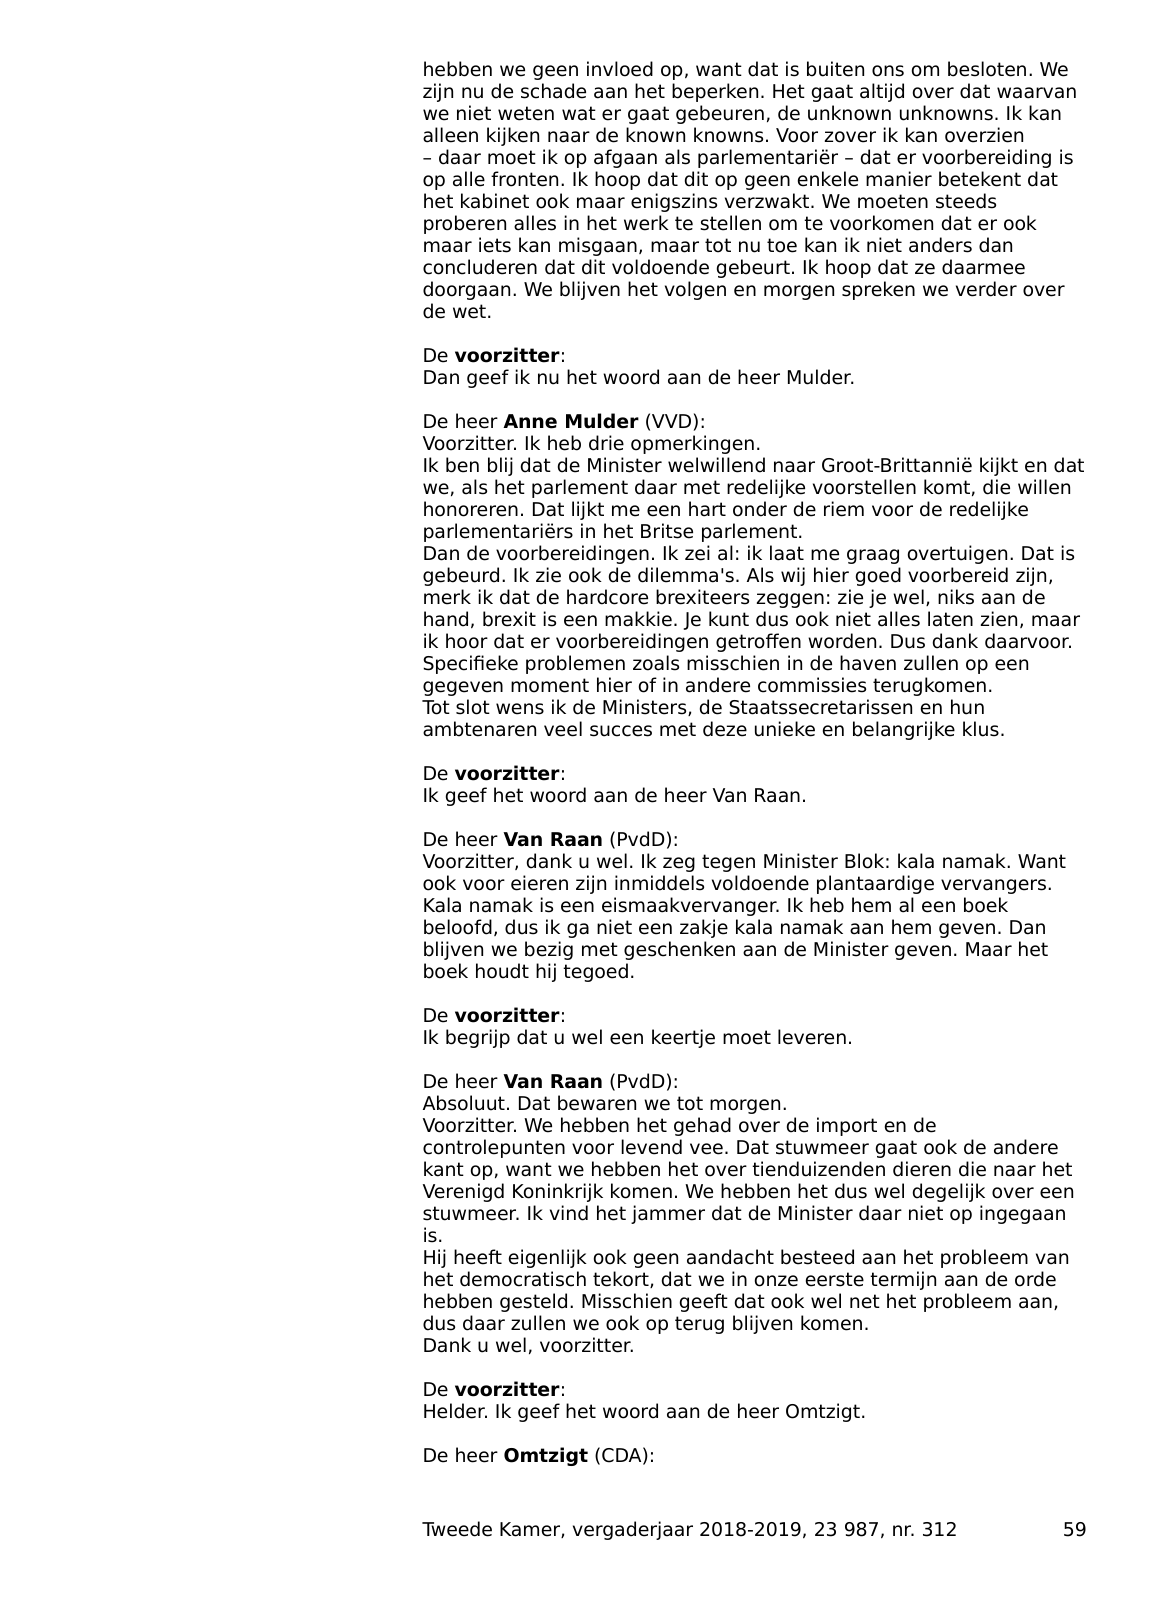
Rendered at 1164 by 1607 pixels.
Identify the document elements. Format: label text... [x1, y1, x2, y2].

text hebben we geen invloed op, want dat is buiten ons om besloten. We zijn nu de schade aan het beperken. Het gaat altijd over dat waarvan we niet weten wat er gaat gebeuren, de unknown unknowns. Ik kan alleen kijken naar de known knowns. Voor zover ik kan overzien – daar moet ik op afgaan als parlementariër – dat er voorbereiding is op alle fronten. Ik hoop dat dit op geen enkele manier betekent dat het kabinet ook maar enigszins verzwakt. We moeten steeds proberen alles in het werk te stellen om te voorkomen dat er ook maar iets kan misgaan, maar tot nu toe kan ik niet anders dan concluderen dat dit voldoende gebeurt. Ik hoop dat ze daarmee doorgaan. We blijven het volgen en morgen spreken we verder over de wet. [422, 59, 1087, 323]
text De voorzitter: [422, 1005, 1087, 1027]
text De voorzitter: [422, 1379, 1087, 1401]
text De heer Anne Mulder (VVD): [422, 411, 1087, 433]
text De heer Omtzigt (CDA): [422, 1445, 1087, 1467]
text Hij heeft eigenlijk ook geen aandacht besteed aan het probleem van het democratisch tekort, dat we in onze eerste termijn aan de orde hebben gesteld. Misschien geeft dat ook wel net het probleem aan, dus daar zullen we ook op terug blijven komen. [422, 1247, 1087, 1335]
text Dan de voorbereidingen. Ik zei al: ik laat me graag overtuigen. Dat is gebeurd. Ik zie ook de dilemma's. Als wij hier goed voorbereid zijn, merk ik dat de hardcore brexiteers zeggen: zie je wel, niks aan de hand, brexit is een makkie. Je kunt dus ook niet alles laten zien, maar ik hoor dat er voorbereidingen getroffen worden. Dus dank daarvoor. Specifieke problemen zoals misschien in de haven zullen op een gegeven moment hier of in andere commissies terugkomen. [422, 543, 1087, 697]
text De heer Van Raan (PvdD): [422, 1071, 1087, 1093]
text Dan geef ik nu het woord aan de heer Mulder. [422, 367, 1087, 389]
text Ik begrijp dat u wel een keertje moet leveren. [422, 1027, 1087, 1049]
text Absoluut. Dat bewaren we tot morgen. [422, 1093, 1087, 1115]
text Voorzitter, dank u wel. Ik zeg tegen Minister Blok: kala namak. Want ook voor eieren zijn inmiddels voldoende plantaardige vervangers. Kala namak is een eismaakvervanger. Ik heb hem al een boek beloofd, dus ik ga niet een zakje kala namak aan hem geven. Dan blijven we bezig met geschenken aan de Minister geven. Maar het boek houdt hij tegoed. [422, 851, 1087, 983]
text De heer Van Raan (PvdD): [422, 829, 1087, 851]
text Ik geef het woord aan de heer Van Raan. [422, 785, 1087, 807]
text Dank u wel, voorzitter. [422, 1335, 1087, 1357]
text De voorzitter: [422, 345, 1087, 367]
text Tot slot wens ik de Ministers, de Staatssecretarissen en hun ambtenaren veel succes met deze unieke en belangrijke klus. [422, 697, 1087, 741]
text Helder. Ik geef het woord aan de heer Omtzigt. [422, 1401, 1087, 1423]
text Voorzitter. We hebben het gehad over de import en de controlepunten voor levend vee. Dat stuwmeer gaat ook de andere kant op, want we hebben het over tienduizenden dieren die naar het Verenigd Koninkrijk komen. We hebben het dus wel degelijk over een stuwmeer. Ik vind het jammer dat de Minister daar niet op ingegaan is. [422, 1115, 1087, 1247]
text Ik ben blij dat de Minister welwillend naar Groot-Brittannië kijkt en dat we, als het parlement daar met redelijke voorstellen komt, die willen honoreren. Dat lijkt me een hart onder de riem voor de redelijke parlementariërs in het Britse parlement. [422, 455, 1087, 543]
text De voorzitter: [422, 763, 1087, 785]
text Voorzitter. Ik heb drie opmerkingen. [422, 433, 1087, 455]
